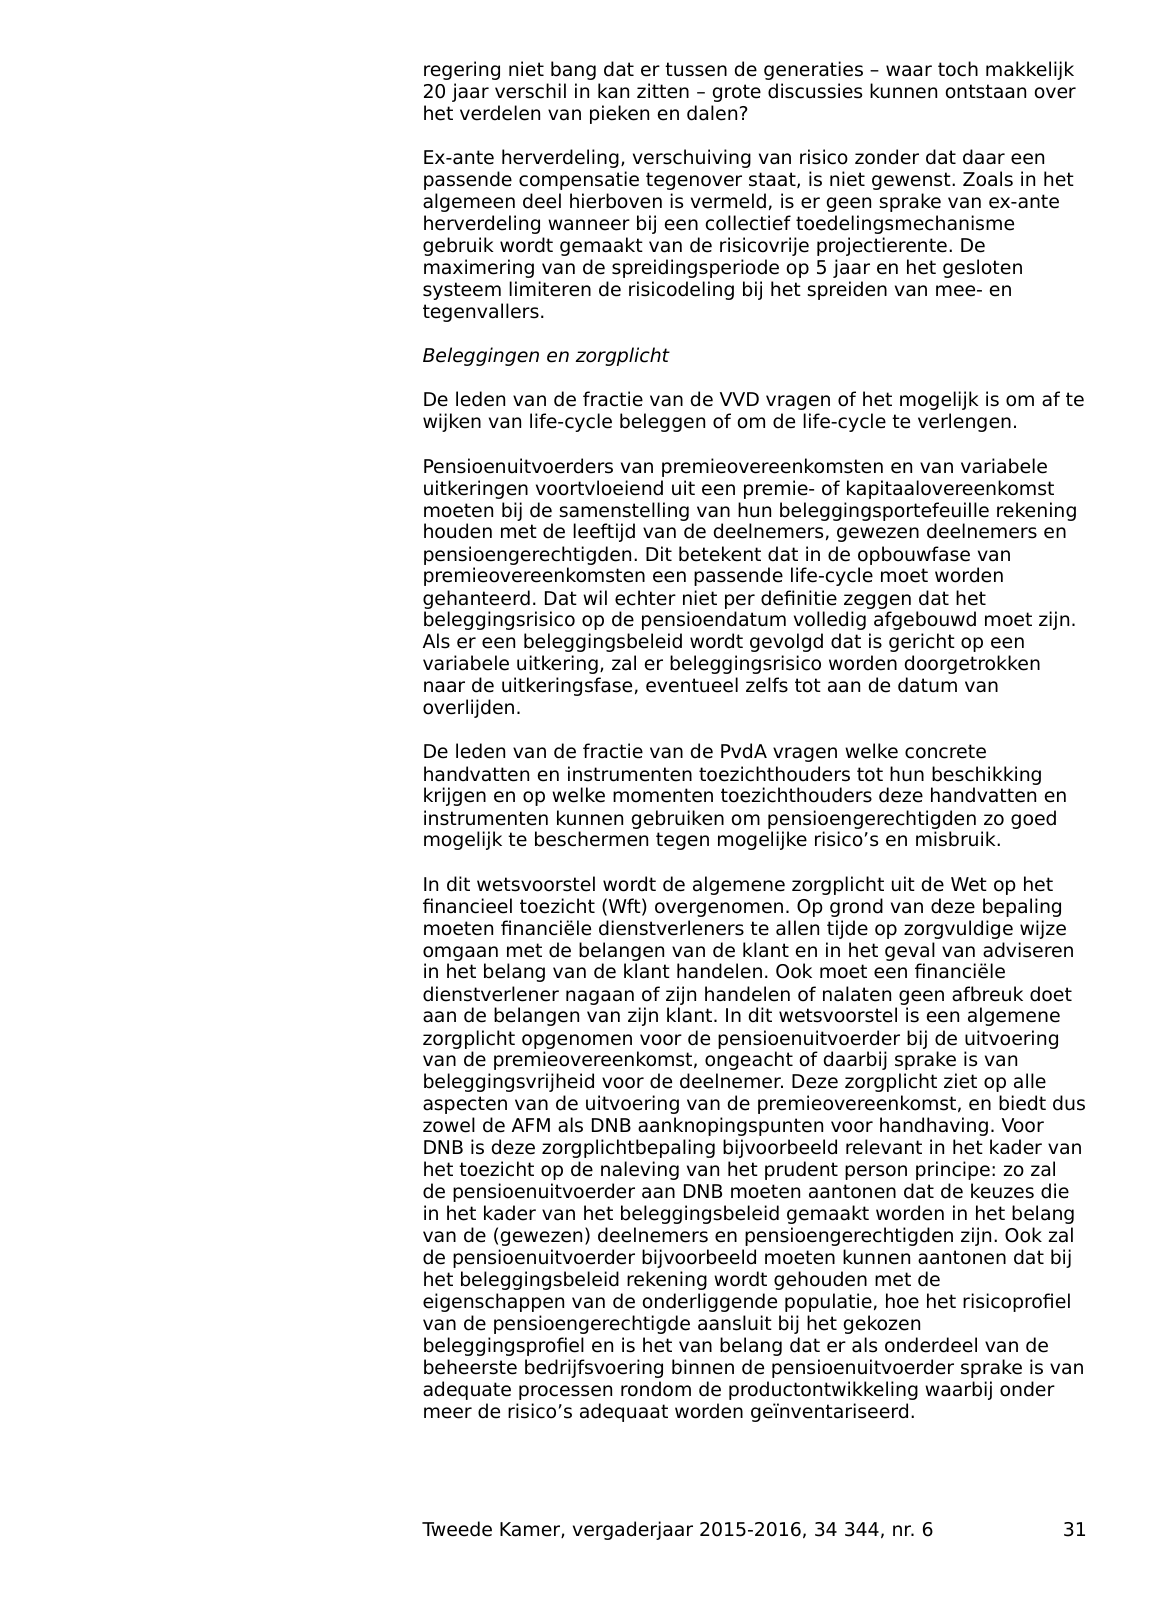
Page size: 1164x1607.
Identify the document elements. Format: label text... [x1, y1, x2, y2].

text Ex-ante herverdeling, verschuiving van risico zonder dat daar een passende compensatie tegenover staat, is niet gewenst. Zoals in het algemeen deel hierboven is vermeld, is er geen sprake van ex-ante herverdeling wanneer bij een collectief toedelingsmechanisme gebruik wordt gemaakt van de risicovrije projectierente. De maximering van de spreidingsperiode op 5 jaar en het gesloten systeem limiteren de risicodeling bij het spreiden van mee- en tegenvallers. [422, 147, 1087, 323]
text Pensioenuitvoerders van premieovereenkomsten en van variabele uitkeringen voortvloeiend uit een premie- of kapitaalovereenkomst moeten bij de samenstelling van hun beleggingsportefeuille rekening houden met de leeftijd van de deelnemers, gewezen deelnemers en pensioengerechtigden. Dit betekent dat in de opbouwfase van premieovereenkomsten een passende life-cycle moet worden gehanteerd. Dat wil echter niet per definitie zeggen dat het beleggingsrisico op de pensioendatum volledig afgebouwd moet zijn. Als er een beleggingsbeleid wordt gevolgd dat is gericht op een variabele uitkering, zal er beleggingsrisico worden doorgetrokken naar de uitkeringsfase, eventueel zelfs tot aan de datum van overlijden. [422, 456, 1087, 719]
text In dit wetsvoorstel wordt de algemene zorgplicht uit de Wet op het financieel toezicht (Wft) overgenomen. Op grond van deze bepaling moeten financiële dienstverleners te allen tijde op zorgvuldige wijze omgaan met de belangen van de klant en in het geval van adviseren in het belang van de klant handelen. Ook moet een financiële dienstverlener nagaan of zijn handelen of nalaten geen afbreuk doet aan de belangen van zijn klant. In dit wetsvoorstel is een algemene zorgplicht opgenomen voor de pensioenuitvoerder bij de uitvoering van de premieovereenkomst, ongeacht of daarbij sprake is van beleggingsvrijheid voor de deelnemer. Deze zorgplicht ziet op alle aspecten van de uitvoering van de premieovereenkomst, en biedt dus zowel de AFM als DNB aanknopingspunten voor handhaving. Voor DNB is deze zorgplichtbepaling bijvoorbeeld relevant in het kader van het toezicht op de naleving van het prudent person principe: zo zal de pensioenuitvoerder aan DNB moeten aantonen dat de keuzes die in het kader van het beleggingsbeleid gemaakt worden in het belang van de (gewezen) deelnemers en pensioengerechtigden zijn. Ook zal de pensioenuitvoerder bijvoorbeeld moeten kunnen aantonen dat bij het beleggingsbeleid rekening wordt gehouden met de eigenschappen van de onderliggende populatie, hoe het risicoprofiel van de pensioengerechtigde aansluit bij het gekozen beleggingsprofiel en is het van belang dat er als onderdeel van de beheerste bedrijfsvoering binnen de pensioenuitvoerder sprake is van adequate processen rondom de productontwikkeling waarbij onder meer de risico’s adequaat worden geïnventariseerd. [422, 873, 1087, 1423]
subtitle Beleggingen en zorgplicht [422, 345, 1087, 367]
text regering niet bang dat er tussen de generaties – waar toch makkelijk 20 jaar verschil in kan zitten – grote discussies kunnen ontstaan over het verdelen van pieken en dalen? [422, 59, 1087, 125]
text De leden van de fractie van de VVD vragen of het mogelijk is om af te wijken van life-cycle beleggen of om de life-cycle te verlengen. [422, 389, 1087, 433]
text De leden van de fractie van de PvdA vragen welke concrete handvatten en instrumenten toezichthouders tot hun beschikking krijgen en op welke momenten toezichthouders deze handvatten en instrumenten kunnen gebruiken om pensioengerechtigden zo goed mogelijk te beschermen tegen mogelijke risico’s en misbruik. [422, 741, 1087, 851]
